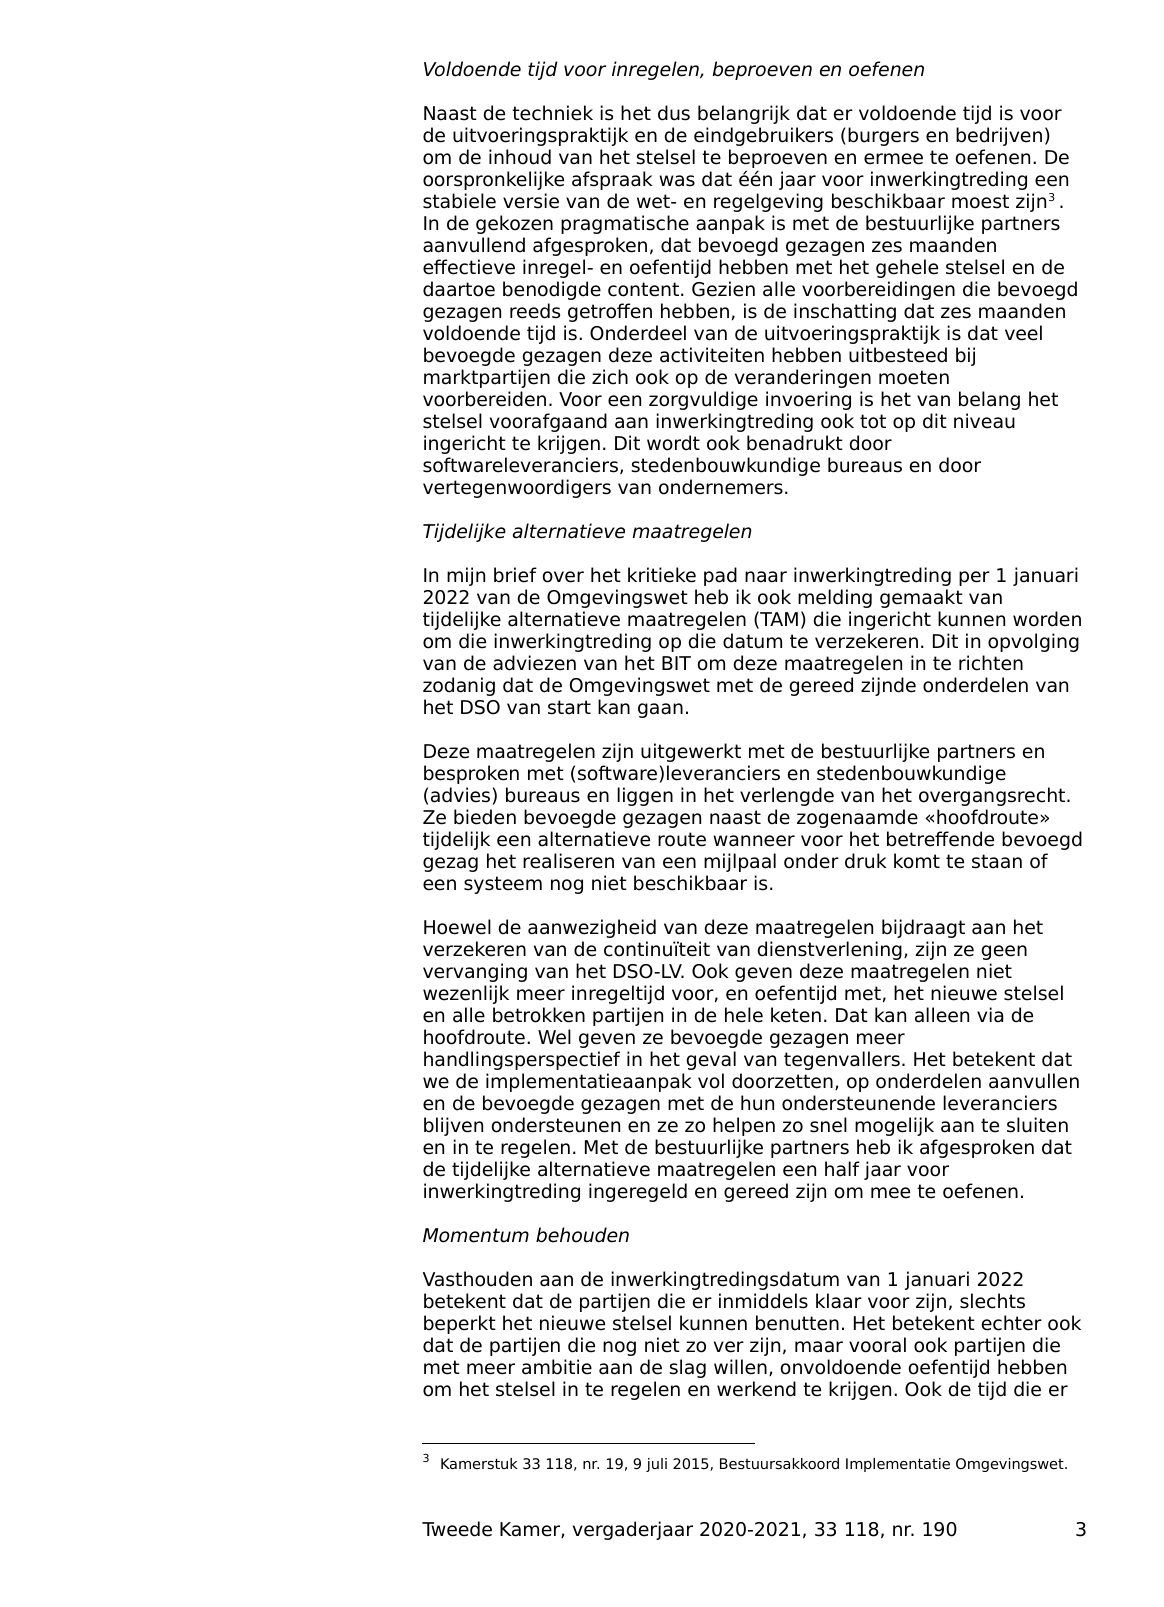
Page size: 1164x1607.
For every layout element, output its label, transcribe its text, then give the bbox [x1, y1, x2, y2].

text Vasthouden aan de inwerkingtredingsdatum van 1 januari 2022 betekent dat de partijen die er inmiddels klaar voor zijn, slechts beperkt het nieuwe stelsel kunnen benutten. Het betekent echter ook dat de partijen die nog niet zo ver zijn, maar vooral ook partijen die met meer ambitie aan de slag willen, onvoldoende oefentijd hebben om het stelsel in te regelen en werkend te krijgen. Ook de tijd die er [422, 1269, 1087, 1401]
text Hoewel de aanwezigheid van deze maatregelen bijdraagt aan het verzekeren van de continuïteit van dienstverlening, zijn ze geen vervanging van het DSO-LV. Ook geven deze maatregelen niet wezenlijk meer inregeltijd voor, en oefentijd met, het nieuwe stelsel en alle betrokken partijen in de hele keten. Dat kan alleen via de hoofdroute. Wel geven ze bevoegde gezagen meer handlingsperspectief in het geval van tegenvallers. Het betekent dat we de implementatieaanpak vol doorzetten, op onderdelen aanvullen en de bevoegde gezagen met de hun ondersteunende leveranciers blijven ondersteunen en ze zo helpen zo snel mogelijk aan te sluiten en in te regelen. Met de bestuurlijke partners heb ik afgesproken dat de tijdelijke alternatieve maatregelen een half jaar voor inwerkingtreding ingeregeld en gereed zijn om mee te oefenen. [422, 917, 1087, 1203]
subtitle Tijdelijke alternatieve maatregelen [422, 521, 1087, 543]
text Naast de techniek is het dus belangrijk dat er voldoende tijd is voor de uitvoeringspraktijk en de eindgebruikers (burgers en bedrijven) om de inhoud van het stelsel te beproeven en ermee te oefenen. De oorspronkelijke afspraak was dat één jaar voor inwerkingtreding een stabiele versie van de wet- en regelgeving beschikbaar moest zijn. [422, 103, 1087, 213]
subtitle Voldoende tijd voor inregelen, beproeven en oefenen [422, 59, 1087, 81]
subtitle Momentum behouden [422, 1225, 1087, 1247]
text In de gekozen pragmatische aanpak is met de bestuurlijke partners aanvullend afgesproken, dat bevoegd gezagen zes maanden effectieve inregel- en oefentijd hebben met het gehele stelsel en de daartoe benodigde content. Gezien alle voorbereidingen die bevoegd gezagen reeds getroffen hebben, is de inschatting dat zes maanden voldoende tijd is. Onderdeel van de uitvoeringspraktijk is dat veel bevoegde gezagen deze activiteiten hebben uitbesteed bij marktpartijen die zich ook op de veranderingen moeten voorbereiden. Voor een zorgvuldige invoering is het van belang het stelsel voorafgaand aan inwerkingtreding ook tot op dit niveau ingericht te krijgen. Dit wordt ook benadrukt door softwareleveranciers, stedenbouwkundige bureaus en door vertegenwoordigers van ondernemers. [422, 213, 1087, 499]
text Kamerstuk 33 118, nr. 19, 9 juli 2015, Bestuursakkoord Implementatie Omgevingswet. [422, 1452, 1087, 1474]
text Deze maatregelen zijn uitgewerkt met de bestuurlijke partners en besproken met (software)leveranciers en stedenbouwkundige (advies) bureaus en liggen in het verlengde van het overgangsrecht. Ze bieden bevoegde gezagen naast de zogenaamde «hoofdroute» tijdelijk een alternatieve route wanneer voor het betreffende bevoegd gezag het realiseren van een mijlpaal onder druk komt te staan of een systeem nog niet beschikbaar is. [422, 741, 1087, 895]
text In mijn brief over het kritieke pad naar inwerkingtreding per 1 januari 2022 van de Omgevingswet heb ik ook melding gemaakt van tijdelijke alternatieve maatregelen (TAM) die ingericht kunnen worden om die inwerkingtreding op die datum te verzekeren. Dit in opvolging van de adviezen van het BIT om deze maatregelen in te richten zodanig dat de Omgevingswet met de gereed zijnde onderdelen van het DSO van start kan gaan. [422, 565, 1087, 719]
